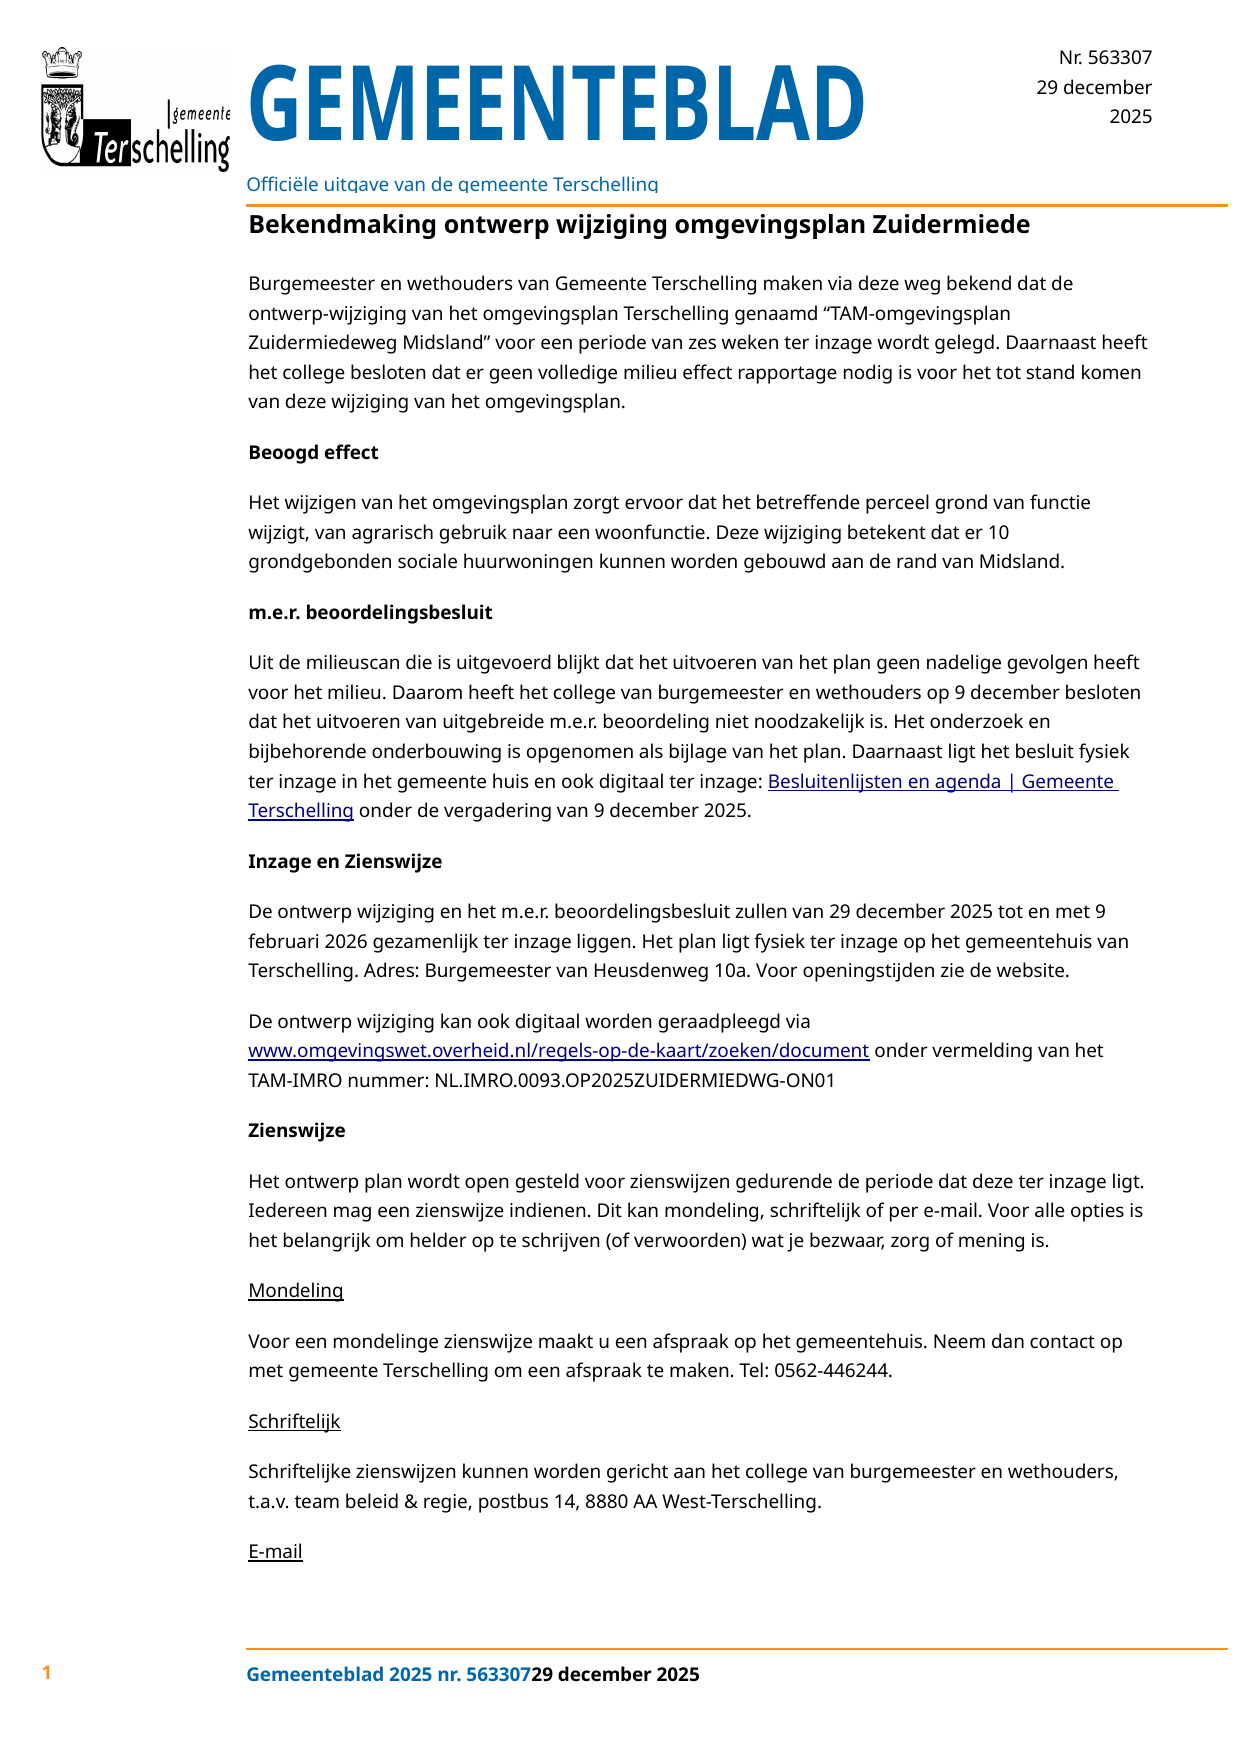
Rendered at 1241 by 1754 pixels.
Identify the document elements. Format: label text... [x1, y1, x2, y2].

text Het wijzigen van het omgevingsplan zorgt ervoor dat het betreffende perceel grond van functie wijzigt, van agrarisch gebruik naar een woonfunctie. Deze wijziging betekent dat er 10 grondgebonden sociale huurwoningen kunnen worden gebouwd aan de rand van Midsland. [248, 489, 1152, 574]
text Uit de milieuscan die is uitgevoerd blijkt dat het uitvoeren van het plan geen nadelige gevolgen heeft voor het milieu. Daarom heeft het college van burgemeester en wethouders op 9 december besloten dat het uitvoeren van uitgebreide m.e.r. beoordeling niet noodzakelijk is. Het onderzoek en bijbehorende onderbouwing is opgenomen als bijlage van het plan. Daarnaast ligt het besluit fysiek ter inzage in het gemeente huis en ook digitaal ter inzage: Besluitenlijsten en agenda | Gemeente Terschelling onder de vergadering van 9 december 2025. [248, 649, 1152, 823]
text E-mail [248, 1538, 1152, 1564]
text Zienswijze [248, 1117, 1152, 1143]
text Schriftelijk [248, 1408, 1152, 1433]
picture [41, 47, 231, 172]
text Voor een mondelinge zienswijze maakt u een afspraak op het gemeentehuis. Neem dan contact op met gemeente Terschelling om een afspraak te maken. Tel: 0562-446244. [248, 1328, 1152, 1383]
text Het ontwerp plan wordt open gesteld voor zienswijzen gedurende de periode dat deze ter inzage ligt. Iedereen mag een zienswijze indienen. Dit kan mondeling, schriftelijk of per e-mail. Voor alle opties is het belangrijk om helder op te schrijven (of verwoorden) wat je bezwaar, zorg of mening is. [248, 1168, 1152, 1253]
text Mondeling [248, 1277, 1152, 1303]
text Inzage en Zienswijze [248, 848, 1152, 873]
text m.e.r. beoordelingsbesluit [248, 599, 1152, 625]
text Bekendmaking ontwerp wijziging omgevingsplan Zuidermiede [248, 207, 1152, 241]
text De ontwerp wijziging en het m.e.r. beoordelingsbesluit zullen van 29 december 2025 tot en met 9 februari 2026 gezamenlijk ter inzage liggen. Het plan ligt fysiek ter inzage op het gemeentehuis van Terschelling. Adres: Burgemeester van Heusdenweg 10a. Voor openingstijden zie de website. [248, 898, 1152, 983]
text De ontwerp wijziging kan ook digitaal worden geraadpleegd via www.omgevingswet.overheid.nl/regels-op-de-kaart/zoeken/document onder vermelding van het TAM-IMRO nummer: NL.IMRO.0093.OP2025ZUIDERMIEDWG-ON01 [248, 1008, 1152, 1093]
text Schriftelijke zienswijzen kunnen worden gericht aan het college van burgemeester en wethouders, t.a.v. team beleid & regie, postbus 14, 8880 AA West-Terschelling. [248, 1458, 1152, 1513]
text Burgemeester en wethouders van Gemeente Terschelling maken via deze weg bekend dat de ontwerp-wijziging van het omgevingsplan Terschelling genaamd “TAM-omgevingsplan Zuidermiedeweg Midsland” voor een periode van zes weken ter inzage wordt gelegd. Daarnaast heeft het college besloten dat er geen volledige milieu effect rapportage nodig is voor het tot stand komen van deze wijziging van het omgevingsplan. [248, 270, 1152, 414]
text Beoogd effect [248, 439, 1152, 465]
